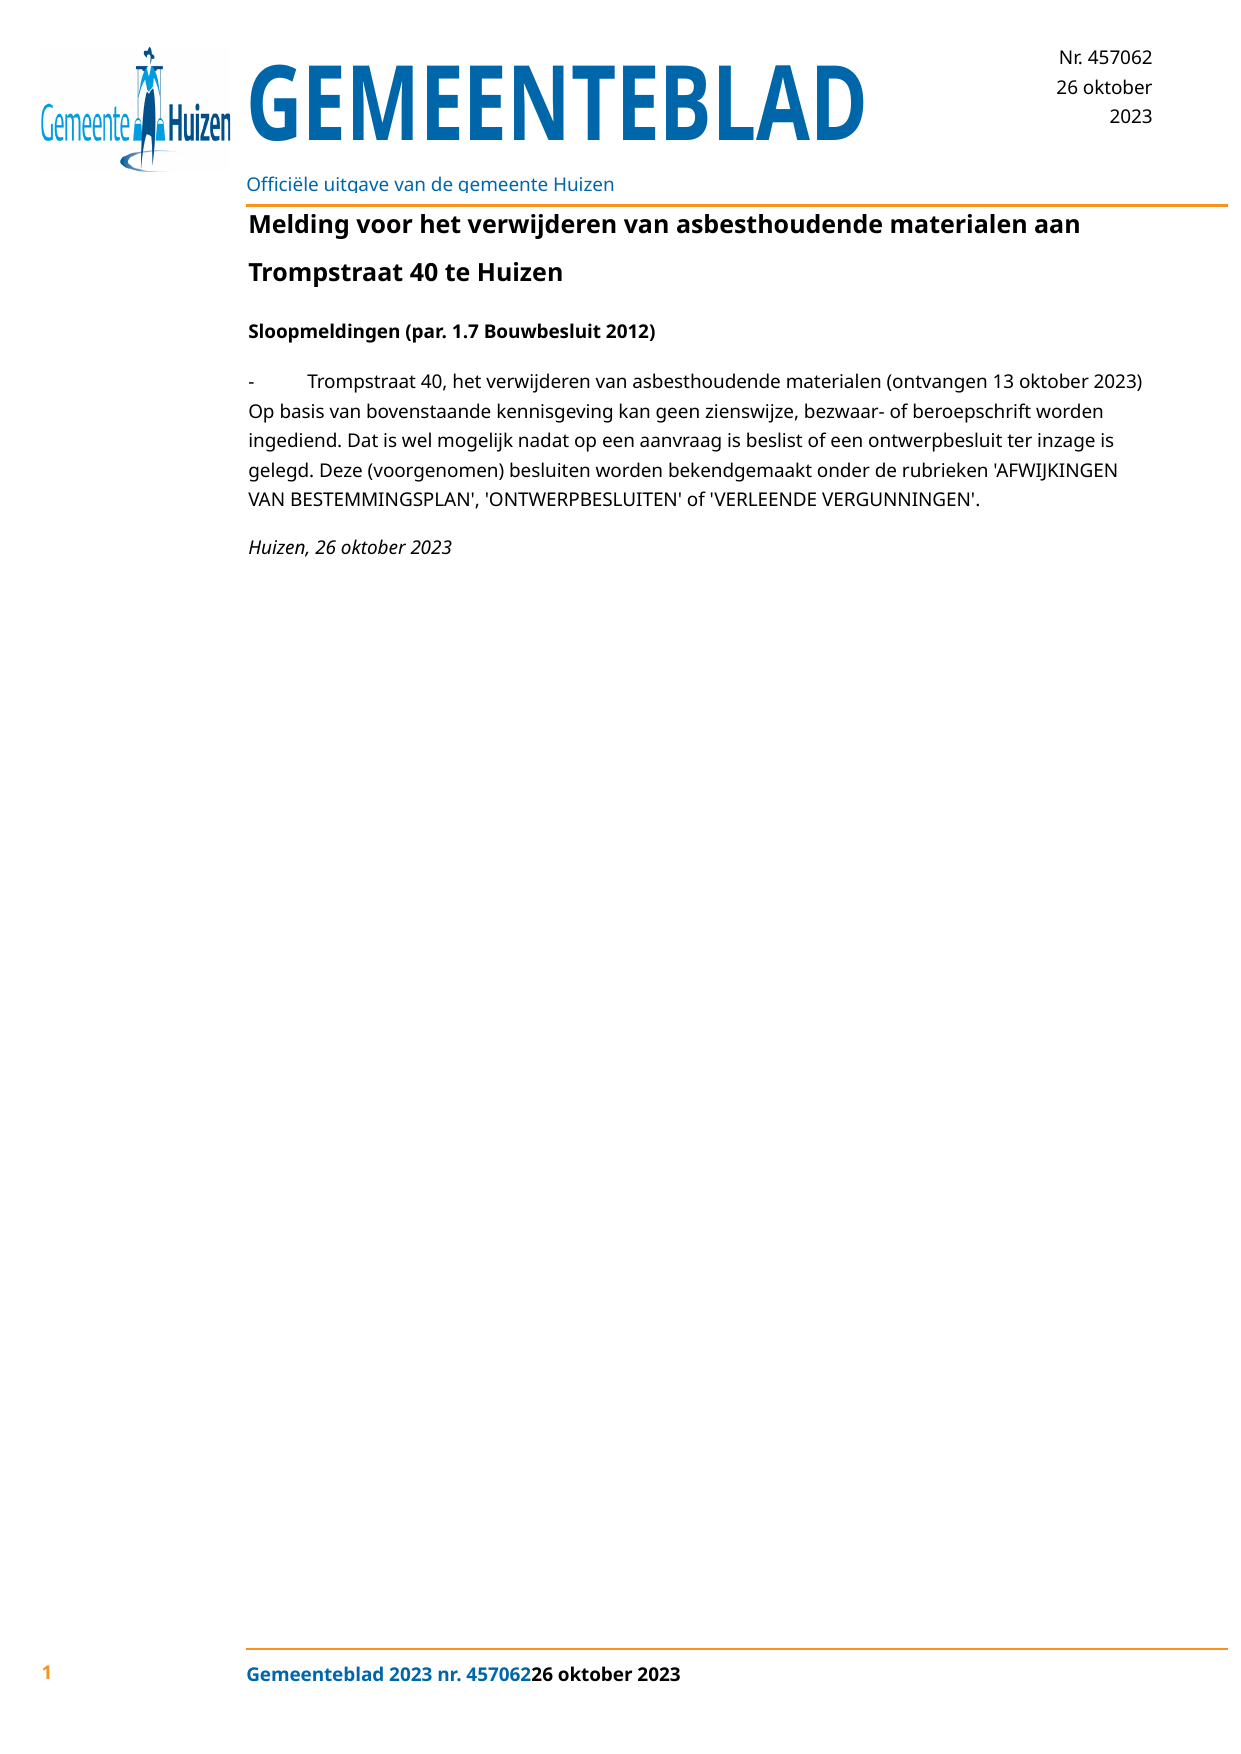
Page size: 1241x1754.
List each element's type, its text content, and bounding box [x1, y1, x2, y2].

text Huizen, 26 oktober 2023 [248, 534, 1152, 560]
text Sloopmeldingen (par. 1.7 Bouwbesluit 2012) [248, 318, 1152, 344]
text Op basis van bovenstaande kennisgeving kan geen zienswijze, bezwaar- of beroepschrift worden ingediend. Dat is wel mogelijk nadat op een aanvraag is beslist of een ontwerpbesluit ter inzage is gelegd. Deze (voorgenomen) besluiten worden bekendgemaakt onder de rubrieken 'AFWIJKINGEN VAN BESTEMMINGSPLAN', 'ONTWERPBESLUITEN' of 'VERLEENDE VERGUNNINGEN'. [248, 398, 1152, 512]
text Melding voor het verwijderen van asbesthoudende materialen aan Trompstraat 40 te Huizen [248, 207, 1152, 288]
picture [41, 47, 231, 172]
list Trompstraat 40, het verwijderen van asbesthoudende materialen (ontvangen 13 oktober 2023) [248, 368, 1152, 394]
